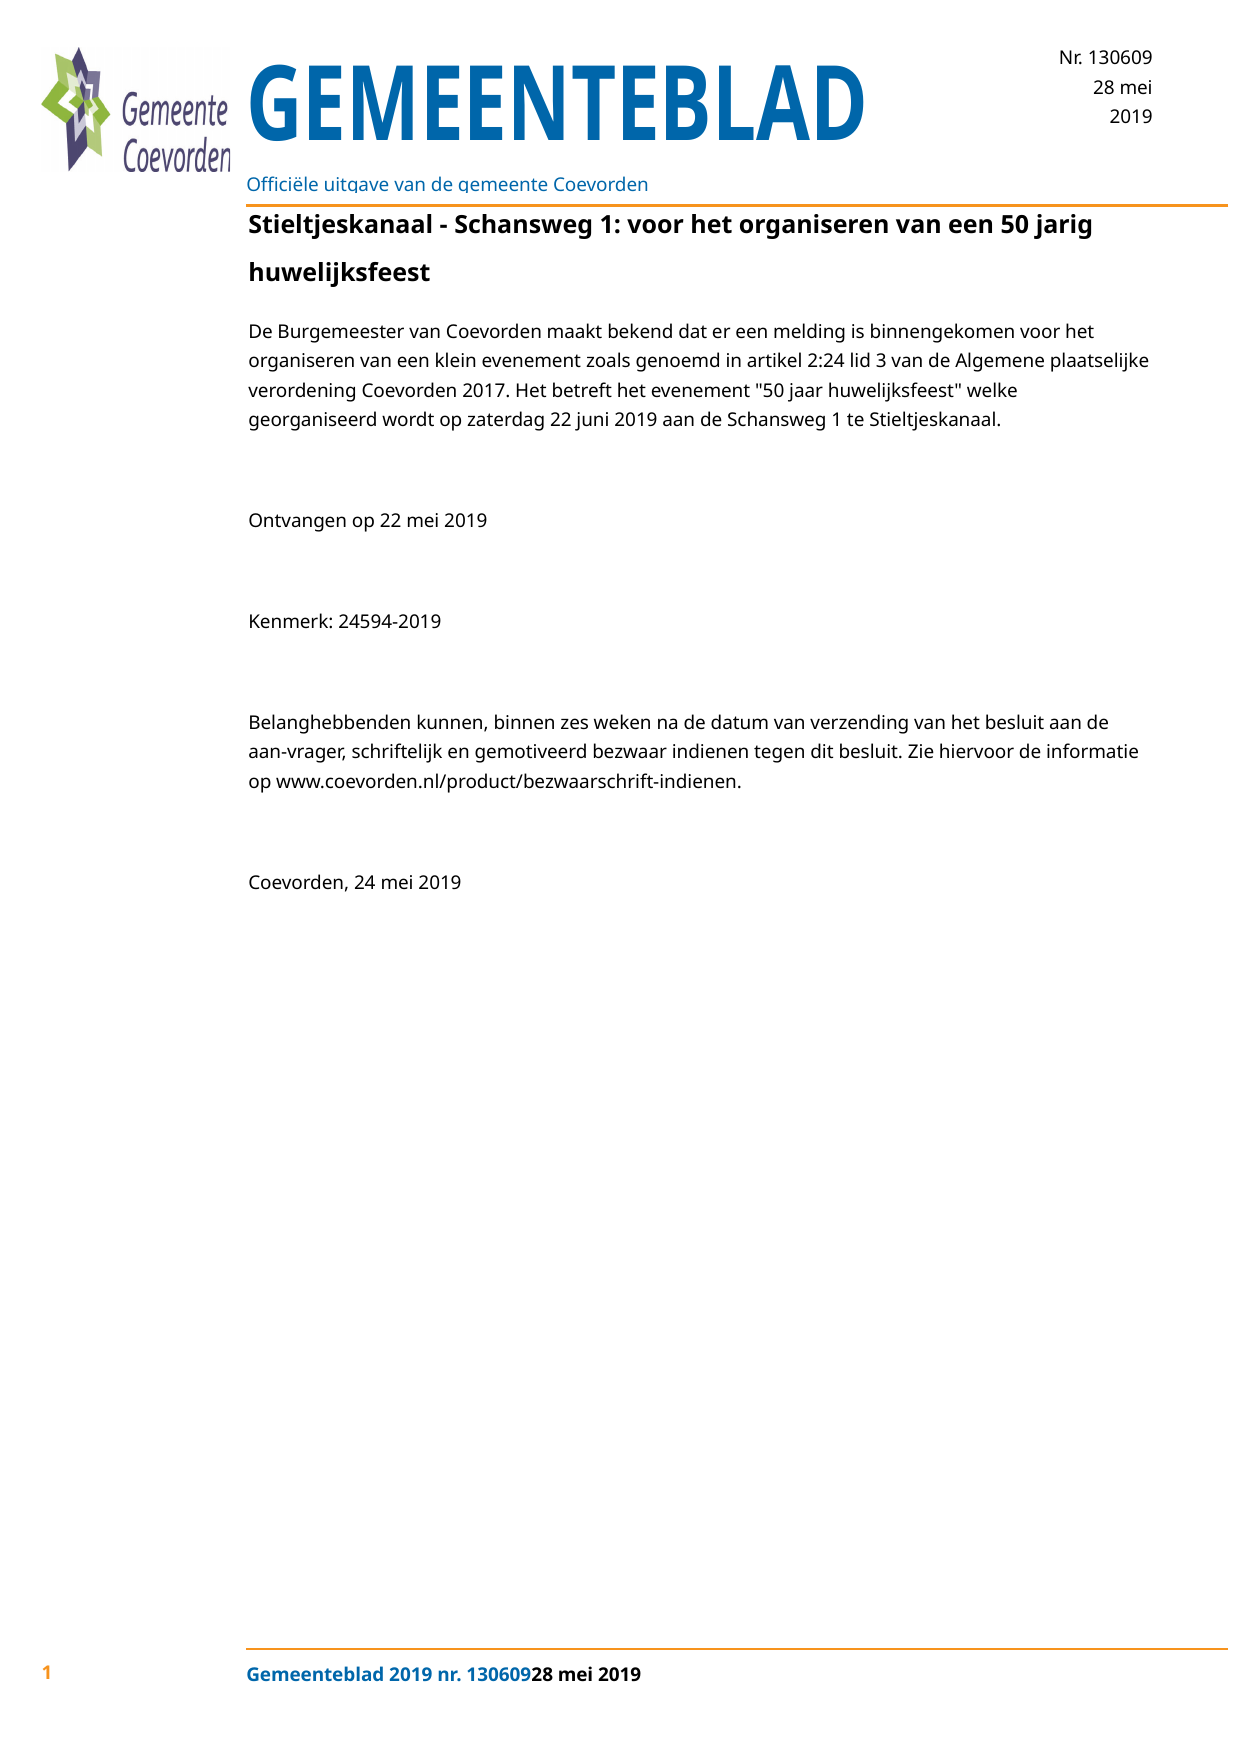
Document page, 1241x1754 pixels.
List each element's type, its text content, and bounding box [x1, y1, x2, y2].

picture [41, 47, 231, 172]
text De Burgemeester van Coevorden maakt bekend dat er een melding is binnengekomen voor het organiseren van een klein evenement zoals genoemd in artikel 2:24 lid 3 van de Algemene plaatselijke verordening Coevorden 2017. Het betreft het evenement "50 jaar huwelijksfeest" welke georganiseerd wordt op zaterdag 22 juni 2019 aan de Schansweg 1 te Stieltjeskanaal. [248, 318, 1152, 432]
text Kenmerk: 24594-2019 [248, 608, 1152, 634]
text Belanghebbenden kunnen, binnen zes weken na de datum van verzending van het besluit aan de aan-vrager, schriftelijk en gemotiveerd bezwaar indienen tegen dit besluit. Zie hiervoor de informatie op www.coevorden.nl/product/bezwaarschrift-indienen. [248, 709, 1152, 794]
text Ontvangen op 22 mei 2019 [248, 507, 1152, 533]
text Stieltjeskanaal - Schansweg 1: voor het organiseren van een 50 jarig huwelijksfeest [248, 207, 1152, 288]
text Coevorden, 24 mei 2019 [248, 869, 1152, 895]
